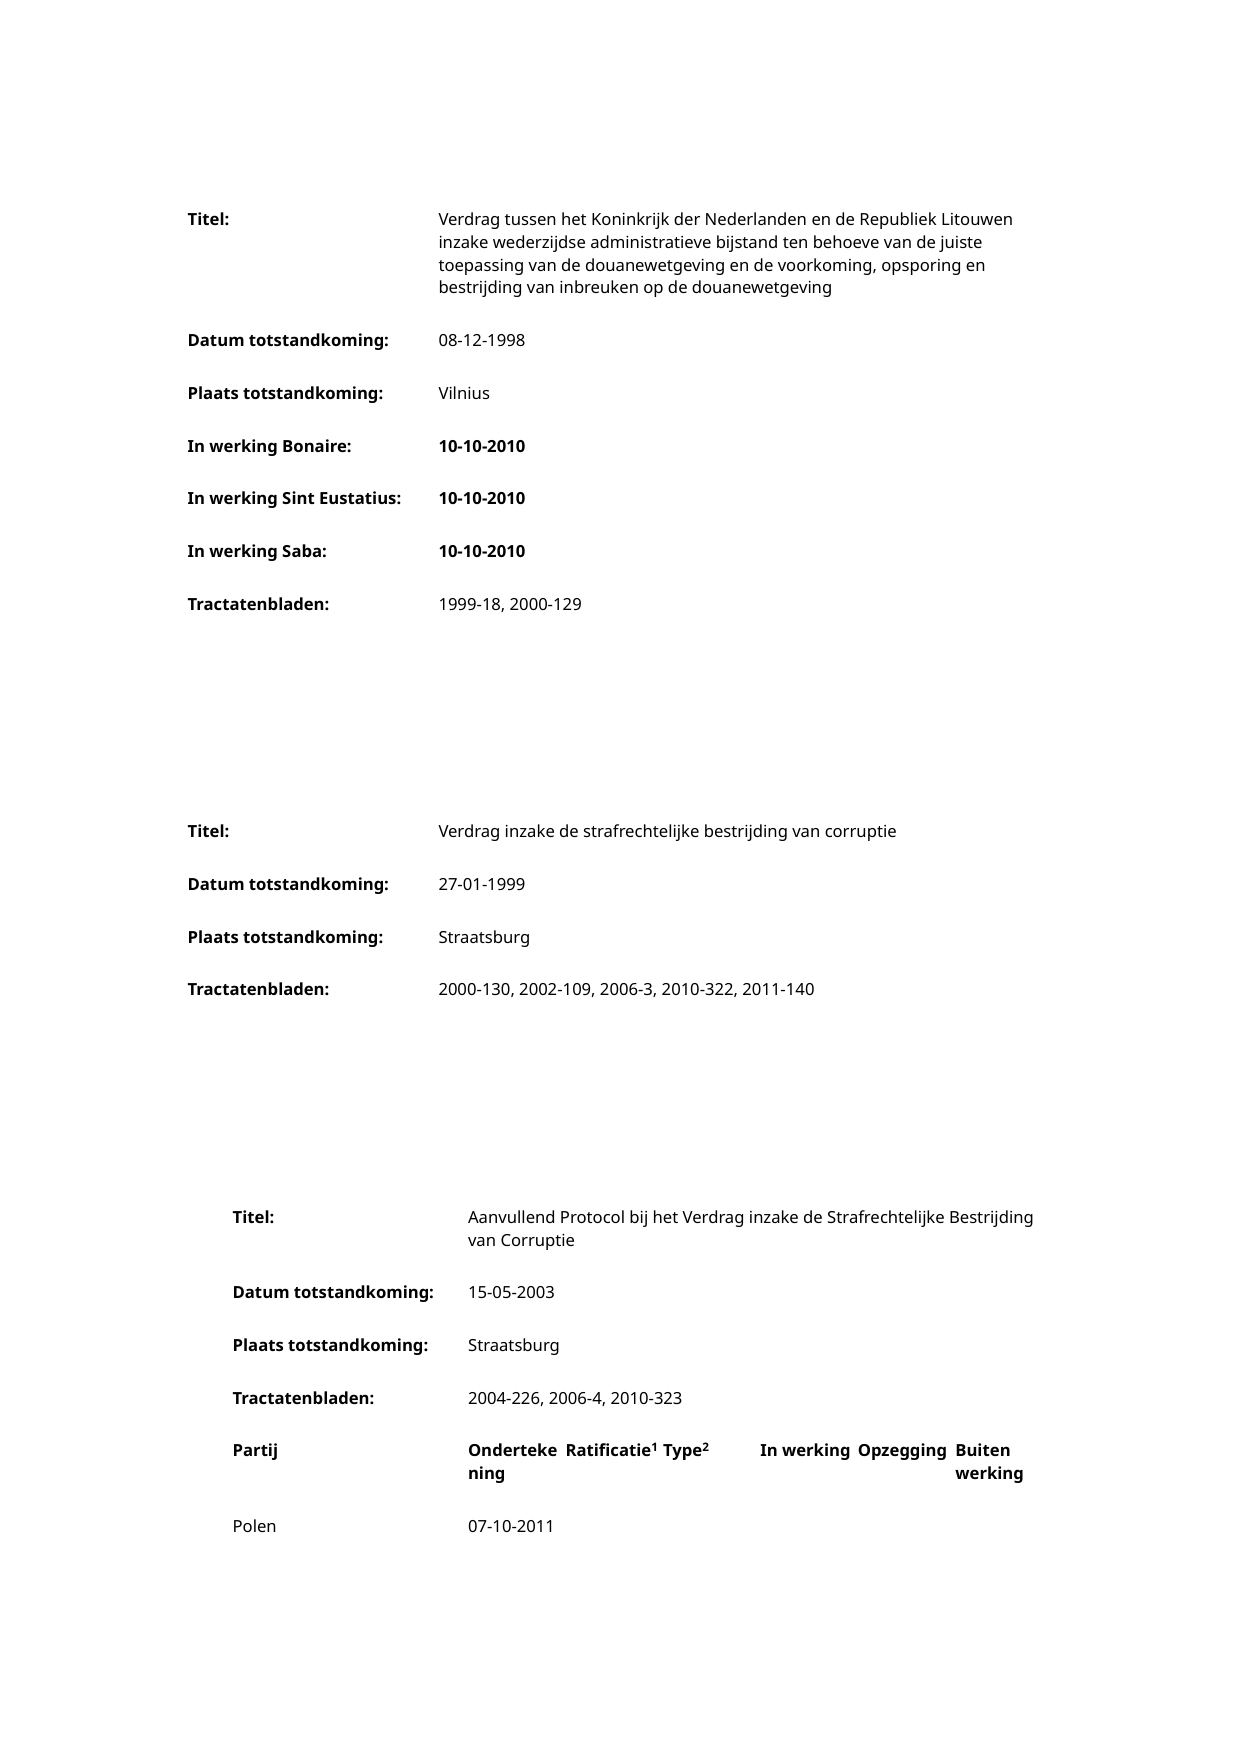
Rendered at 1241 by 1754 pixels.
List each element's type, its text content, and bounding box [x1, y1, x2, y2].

table_cell Polen [233, 1514, 468, 1573]
table_cell Tractatenbladen: [233, 1386, 468, 1439]
table_cell [188, 1031, 1053, 1089]
table_cell 15-05-2003 [468, 1281, 1053, 1333]
table_cell In werking [760, 1439, 858, 1514]
table_cell 1999-18, 2000-129 [438, 592, 1053, 645]
table_cell Plaats totstandkoming: [188, 381, 438, 434]
table_cell Partij [233, 1439, 468, 1514]
table_cell Vilnius [438, 381, 1053, 434]
table_cell 2004-226, 2006-4, 2010-323 [468, 1386, 1053, 1439]
table_cell 10-10-2010 [438, 540, 1053, 592]
table_cell Type2 [663, 1439, 760, 1514]
table_header Verdrag tussen het Koninkrijk der Nederlanden en de Republiek Litouwen inzake wederzijdse administratieve bijstand ten behoeve van de juiste toepassing van de douanewetgeving en de voorkoming, opsporing en bestrijding van inbreuken op de douanewetgeving [438, 208, 1053, 329]
table_cell Datum totstandkoming: [188, 329, 438, 381]
table_cell Plaats totstandkoming: [233, 1334, 468, 1386]
table_cell [565, 1514, 663, 1573]
table_header Titel: [188, 208, 438, 329]
table_cell In werking Saba: [188, 540, 438, 592]
table_header Aanvullend Protocol bij het Verdrag inzake de Strafrechtelijke Bestrijding van Corruptie [468, 1205, 1053, 1281]
table_cell Buiten werking [955, 1439, 1053, 1514]
table_cell Opzegging [858, 1439, 955, 1514]
table_header Titel: [233, 1205, 468, 1281]
table_cell 10-10-2010 [438, 487, 1053, 539]
table_cell Tractatenbladen: [188, 592, 438, 645]
table_cell 27-01-1999 [438, 873, 1053, 925]
table_cell In werking Bonaire: [188, 434, 438, 487]
table_cell In werking Sint Eustatius: [188, 487, 438, 539]
table_cell [955, 1514, 1053, 1573]
table_cell 10-10-2010 [438, 434, 1053, 487]
table_header Verdrag inzake de strafrechtelijke bestrijding van corruptie [438, 820, 1053, 872]
table_cell [188, 645, 1053, 703]
table_cell Straatsburg [438, 925, 1053, 978]
table_cell Ratificatie1 [565, 1439, 663, 1514]
table_cell Datum totstandkoming: [233, 1281, 468, 1333]
table_cell Straatsburg [468, 1334, 1053, 1386]
table_header Titel: [188, 820, 438, 872]
table_cell [858, 1514, 955, 1573]
table_cell [663, 1514, 760, 1573]
table_cell Plaats totstandkoming: [188, 925, 438, 978]
table_cell 08-12-1998 [438, 329, 1053, 381]
table_cell [760, 1514, 858, 1573]
table_cell Tractatenbladen: [188, 978, 438, 1031]
table_cell 07-10-2011 [468, 1514, 565, 1573]
table_cell Datum totstandkoming: [188, 873, 438, 925]
table_cell 2000-130, 2002-109, 2006-3, 2010-322, 2011-140 [438, 978, 1053, 1031]
table_cell Ondertekening [468, 1439, 565, 1514]
